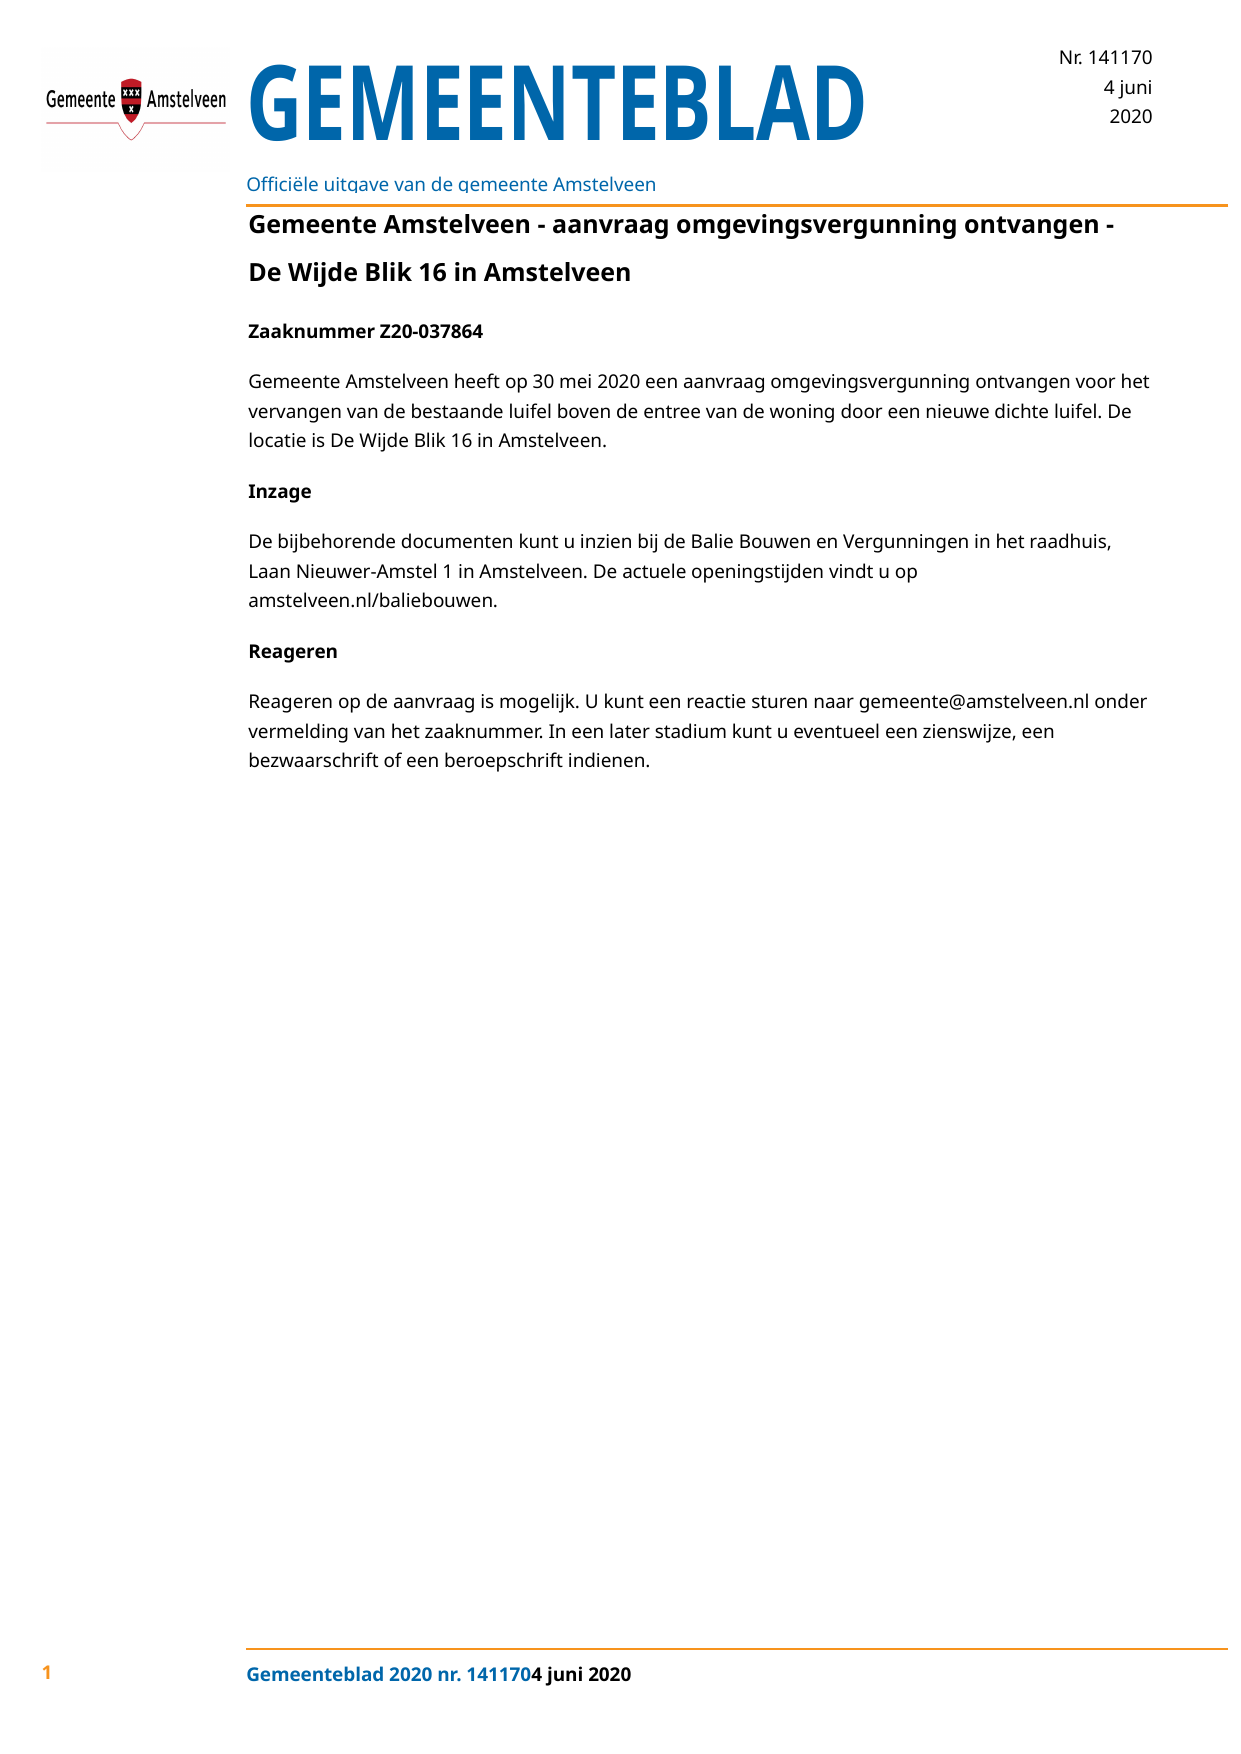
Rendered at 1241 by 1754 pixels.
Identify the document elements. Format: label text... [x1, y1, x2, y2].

picture [41, 47, 231, 172]
text De bijbehorende documenten kunt u inzien bij de Balie Bouwen en Vergunningen in het raadhuis, Laan Nieuwer-Amstel 1 in Amstelveen. De actuele openingstijden vindt u op amstelveen.nl/baliebouwen. [248, 528, 1152, 613]
text Zaaknummer Z20-037864 [248, 318, 1152, 344]
text Reageren [248, 638, 1152, 664]
text Gemeente Amstelveen - aanvraag omgevingsvergunning ontvangen - De Wijde Blik 16 in Amstelveen [248, 207, 1152, 288]
text Reageren op de aanvraag is mogelijk. U kunt een reactie sturen naar gemeente@amstelveen.nl onder vermelding van het zaaknummer. In een later stadium kunt u eventueel een zienswijze, een bezwaarschrift of een beroepschrift indienen. [248, 688, 1152, 773]
text Inzage [248, 478, 1152, 504]
text Gemeente Amstelveen heeft op 30 mei 2020 een aanvraag omgevingsvergunning ontvangen voor het vervangen van de bestaande luifel boven de entree van de woning door een nieuwe dichte luifel. De locatie is De Wijde Blik 16 in Amstelveen. [248, 368, 1152, 453]
